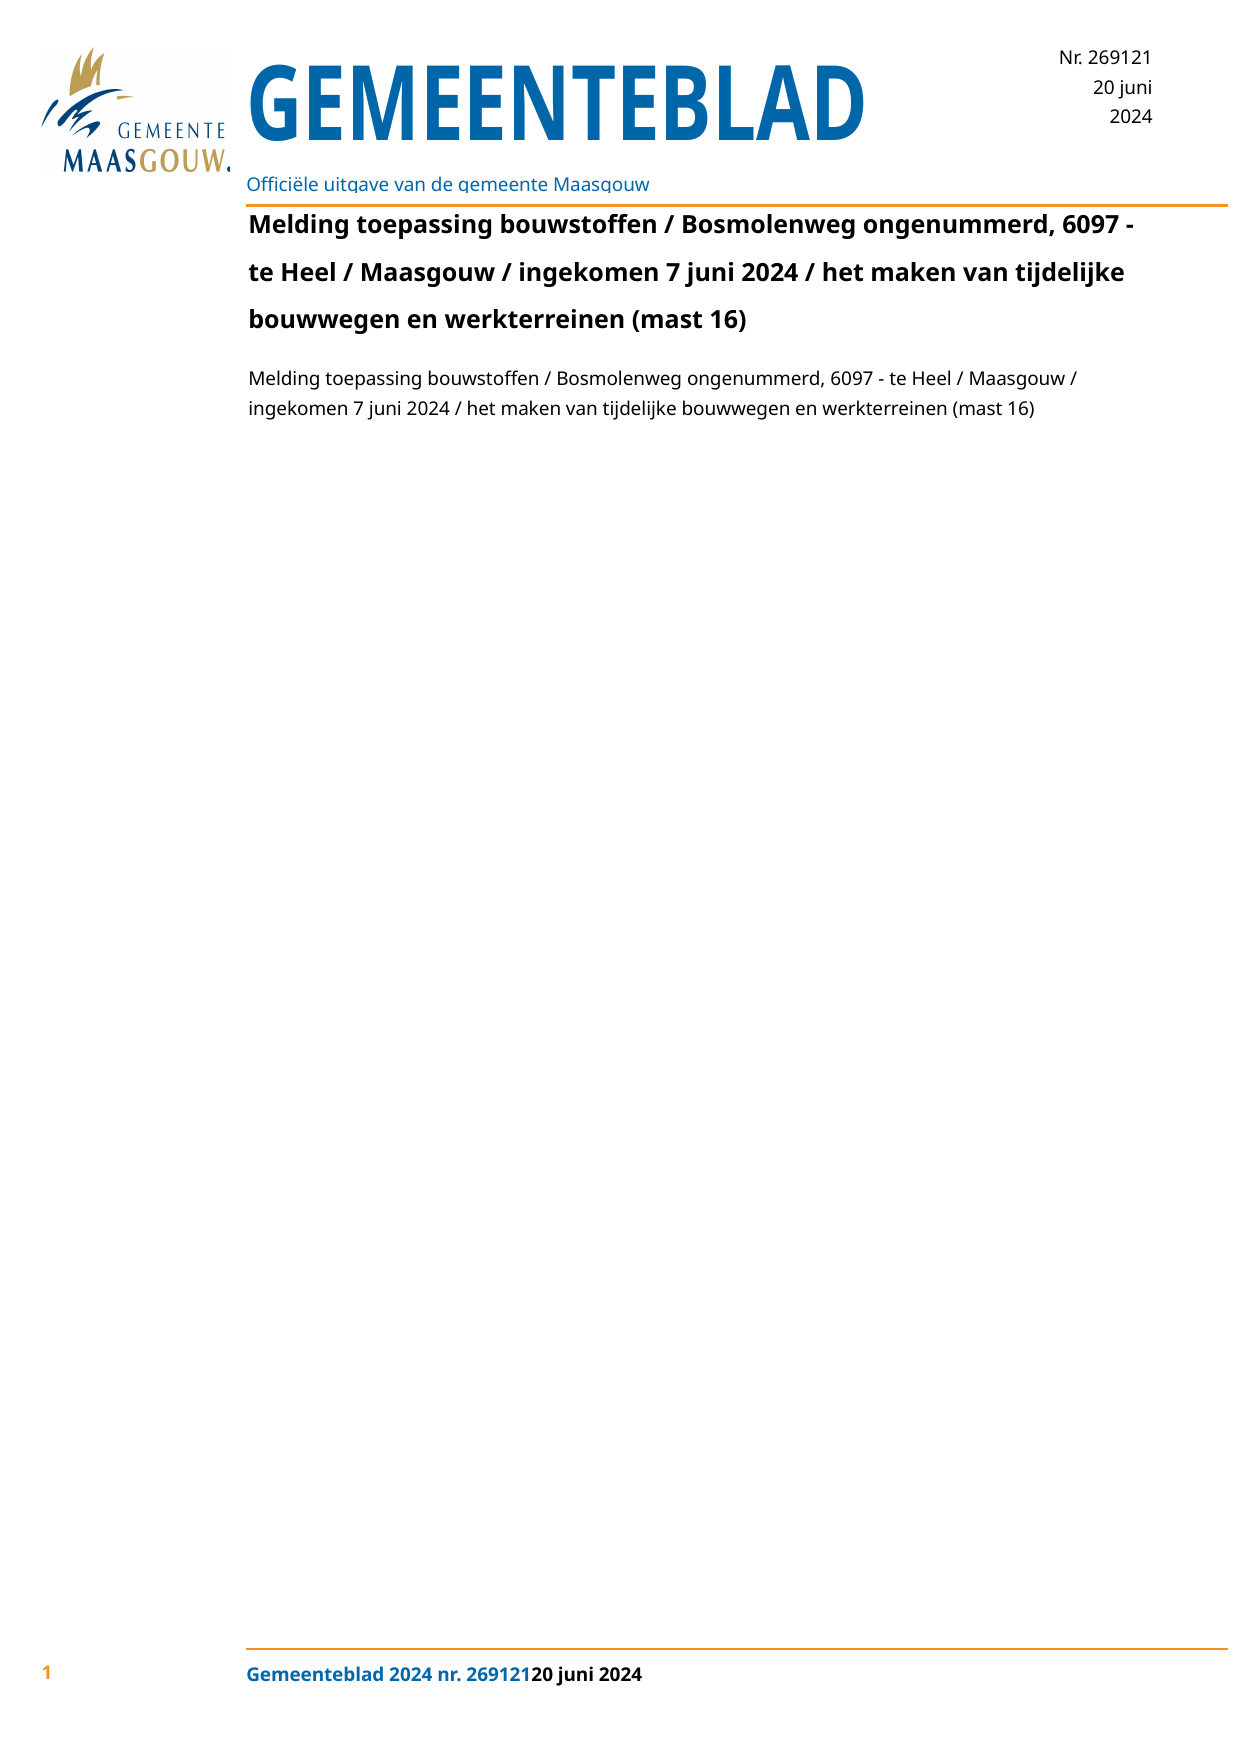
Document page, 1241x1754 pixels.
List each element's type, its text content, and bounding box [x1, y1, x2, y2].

text Melding toepassing bouwstoffen / Bosmolenweg ongenummerd, 6097 - te Heel / Maasgouw / ingekomen 7 juni 2024 / het maken van tijdelijke bouwwegen en werkterreinen (mast 16) [248, 366, 1152, 421]
text Melding toepassing bouwstoffen / Bosmolenweg ongenummerd, 6097 - te Heel / Maasgouw / ingekomen 7 juni 2024 / het maken van tijdelijke bouwwegen en werkterreinen (mast 16) [248, 207, 1152, 336]
picture [41, 47, 231, 172]
